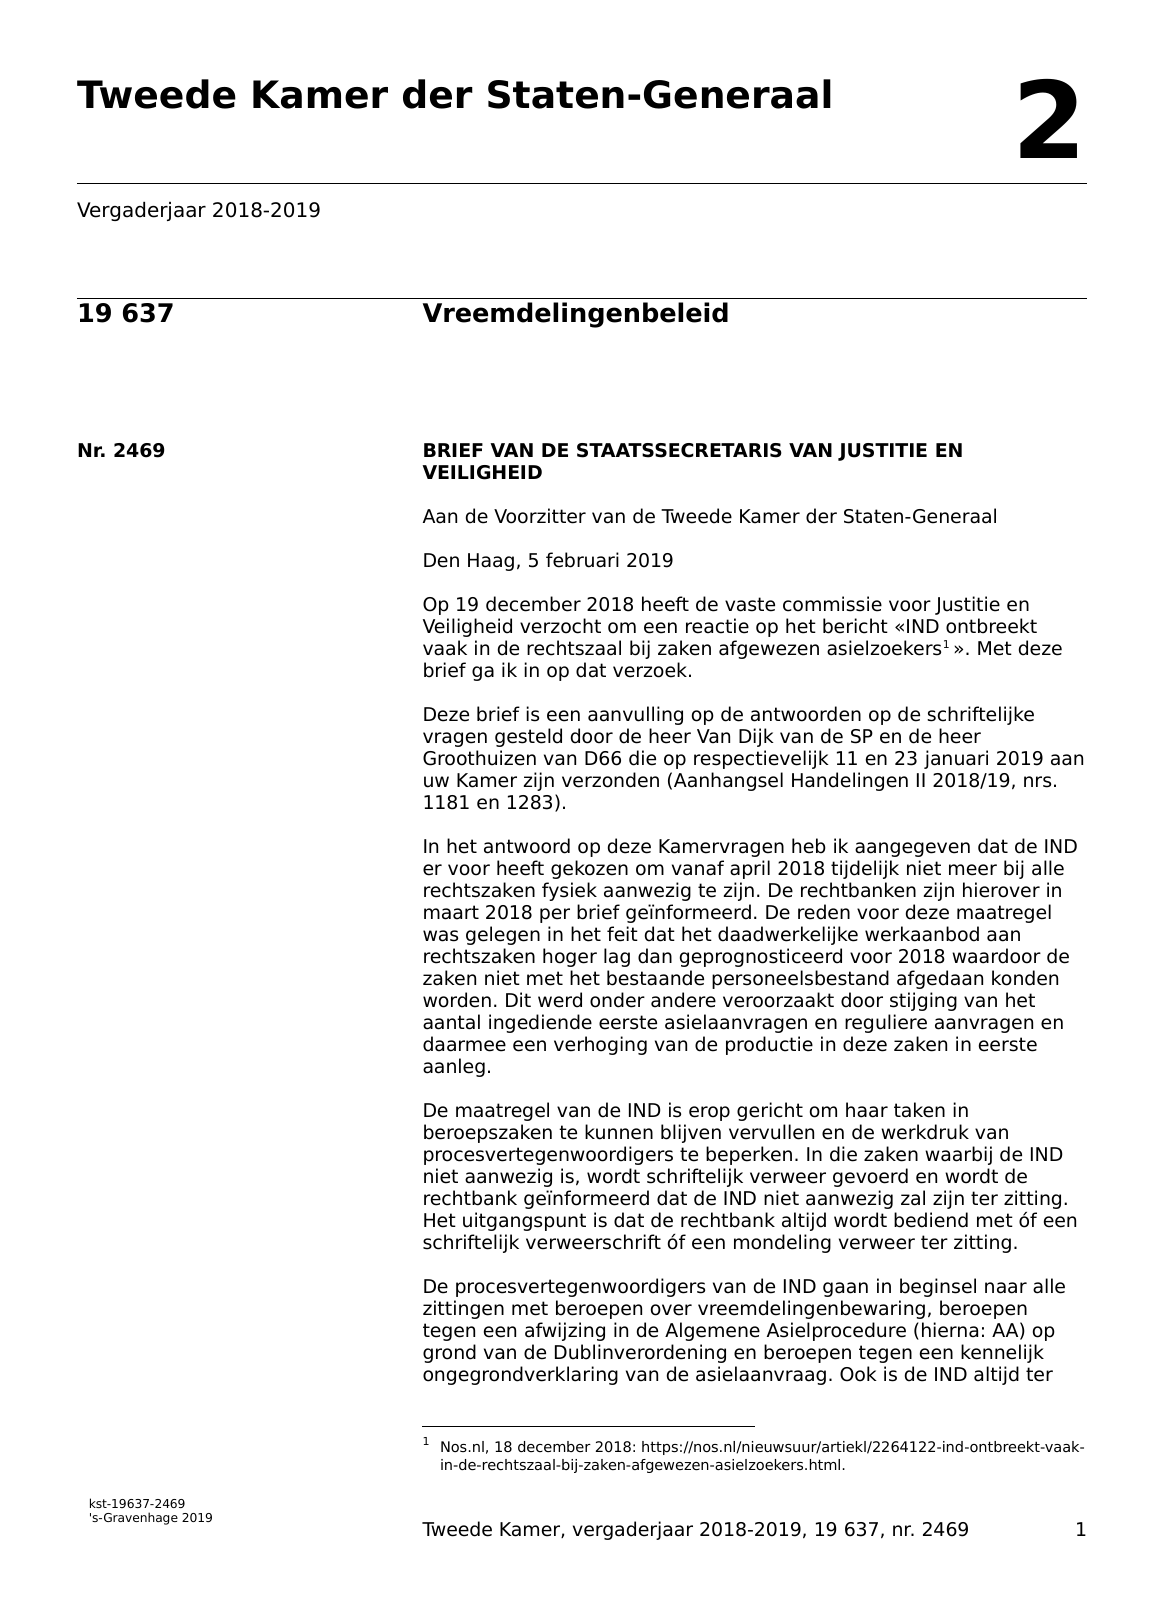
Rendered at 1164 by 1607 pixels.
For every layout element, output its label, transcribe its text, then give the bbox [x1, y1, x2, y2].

table_header Tweede Kamer der Staten-Generaal [77, 59, 886, 183]
text In het antwoord op deze Kamervragen heb ik aangegeven dat de IND er voor heeft gekozen om vanaf april 2018 tijdelijk niet meer bij alle rechtszaken fysiek aanwezig te zijn. De rechtbanken zijn hierover in maart 2018 per brief geïnformeerd. De reden voor deze maatregel was gelegen in het feit dat het daadwerkelijke werkaanbod aan rechtszaken hoger lag dan geprognosticeerd voor 2018 waardoor de zaken niet met het bestaande personeelsbestand afgedaan konden worden. Dit werd onder andere veroorzaakt door stijging van het aantal ingediende eerste asielaanvragen en reguliere aanvragen en daarmee een verhoging van de productie in deze zaken in eerste aanleg. [422, 836, 1087, 1078]
text Nos.nl, 18 december 2018: https://nos.nl/nieuwsuur/artiekl/2264122-ind-ontbreekt-vaak-in-de-rechtszaal-bij-zaken-afgewezen-asielzoekers.html. [422, 1435, 1087, 1474]
subtitle 19 637 Vreemdelingenbeleid [77, 299, 1087, 329]
text kst-19637-2469 [88, 1497, 323, 1511]
text Den Haag, 5 februari 2019 [422, 550, 1087, 572]
text De procesvertegenwoordigers van de IND gaan in beginsel naar alle zittingen met beroepen over vreemdelingenbewaring, beroepen tegen een afwijzing in de Algemene Asielprocedure (hierna: AA) op grond van de Dublinverordening en beroepen tegen een kennelijk ongegrondverklaring van de asielaanvraag. Ook is de IND altijd ter [422, 1276, 1087, 1386]
subtitle Nr. 2469 BRIEF VAN DE STAATSSECRETARIS VAN JUSTITIE EN VEILIGHEID [77, 440, 1087, 484]
text Aan de Voorzitter van de Tweede Kamer der Staten-Generaal [422, 506, 1087, 528]
text 's-Gravenhage 2019 [88, 1511, 323, 1525]
text De maatregel van de IND is erop gericht om haar taken in beroepszaken te kunnen blijven vervullen en de werkdruk van procesvertegenwoordigers te beperken. In die zaken waarbij de IND niet aanwezig is, wordt schriftelijk verweer gevoerd en wordt de rechtbank geïnformeerd dat de IND niet aanwezig zal zijn ter zitting. Het uitgangspunt is dat de rechtbank altijd wordt bediend met óf een schriftelijk verweerschrift óf een mondeling verweer ter zitting. [422, 1100, 1087, 1254]
text Deze brief is een aanvulling op de antwoorden op de schriftelijke vragen gesteld door de heer Van Dijk van de SP en de heer Groothuizen van D66 die op respectievelijk 11 en 23 januari 2019 aan uw Kamer zijn verzonden (Aanhangsel Handelingen II 2018/19, nrs. 1181 en 1283). [422, 704, 1087, 814]
table_cell Vergaderjaar 2018-2019 [77, 184, 1087, 298]
text Op 19 december 2018 heeft de vaste commissie voor Justitie en Veiligheid verzocht om een reactie op het bericht «IND ontbreekt vaak in de rechtszaal bij zaken afgewezen asielzoekers». Met deze brief ga ik in op dat verzoek. [422, 594, 1087, 682]
table_header 2 [886, 59, 1087, 183]
